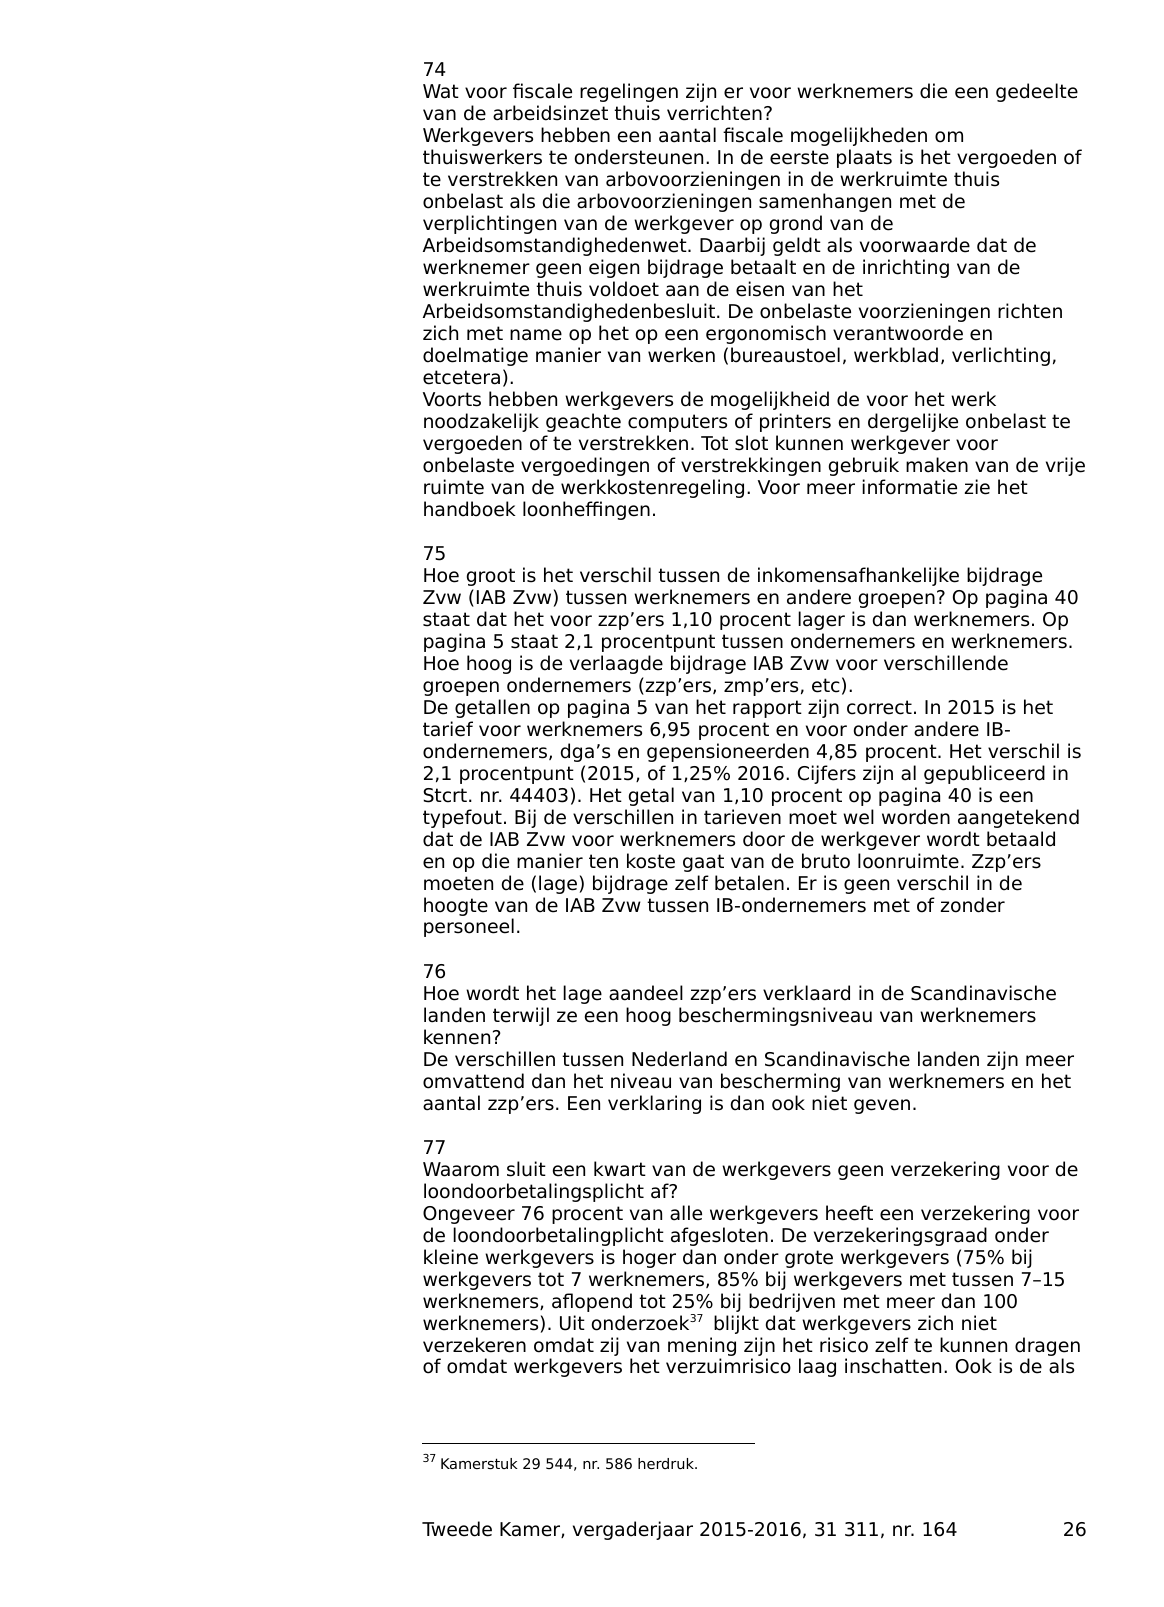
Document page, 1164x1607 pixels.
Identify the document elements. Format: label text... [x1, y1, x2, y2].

text Hoe groot is het verschil tussen de inkomensafhankelijke bijdrage Zvw (IAB Zvw) tussen werknemers en andere groepen? Op pagina 40 staat dat het voor zzp’ers 1,10 procent lager is dan werknemers. Op pagina 5 staat 2,1 procentpunt tussen ondernemers en werknemers. Hoe hoog is de verlaagde bijdrage IAB Zvw voor verschillende groepen ondernemers (zzp’ers, zmp’ers, etc). [422, 565, 1087, 697]
text Kamerstuk 29 544, nr. 586 herdruk. [422, 1452, 1087, 1474]
text Waarom sluit een kwart van de werkgevers geen verzekering voor de loondoorbetalingsplicht af? [422, 1159, 1087, 1203]
text 77 [422, 1137, 1087, 1159]
text Werkgevers hebben een aantal fiscale mogelijkheden om thuiswerkers te ondersteunen. In de eerste plaats is het vergoeden of te verstrekken van arbovoorzieningen in de werkruimte thuis onbelast als die arbovoorzieningen samenhangen met de verplichtingen van de werkgever op grond van de Arbeidsomstandighedenwet. Daarbij geldt als voorwaarde dat de werknemer geen eigen bijdrage betaalt en de inrichting van de werkruimte thuis voldoet aan de eisen van het Arbeidsomstandighedenbesluit. De onbelaste voorzieningen richten zich met name op het op een ergonomisch verantwoorde en doelmatige manier van werken (bureaustoel, werkblad, verlichting, etcetera). [422, 125, 1087, 389]
text 76 [422, 961, 1087, 983]
text 75 [422, 543, 1087, 565]
text 74 [422, 59, 1087, 81]
text Hoe wordt het lage aandeel zzp’ers verklaard in de Scandinavische landen terwijl ze een hoog beschermingsniveau van werknemers kennen? [422, 983, 1087, 1048]
text Wat voor fiscale regelingen zijn er voor werknemers die een gedeelte van de arbeidsinzet thuis verrichten? [422, 81, 1087, 125]
text Ongeveer 76 procent van alle werkgevers heeft een verzekering voor de loondoorbetalingplicht afgesloten. De verzekeringsgraad onder kleine werkgevers is hoger dan onder grote werkgevers (75% bij werkgevers tot 7 werknemers, 85% bij werkgevers met tussen 7–15 werknemers, aflopend tot 25% bij bedrijven met meer dan 100 werknemers). Uit onderzoek blijkt dat werkgevers zich niet verzekeren omdat zij van mening zijn het risico zelf te kunnen dragen of omdat werkgevers het verzuimrisico laag inschatten. Ook is de als [422, 1203, 1087, 1378]
text De verschillen tussen Nederland en Scandinavische landen zijn meer omvattend dan het niveau van bescherming van werknemers en het aantal zzp’ers. Een verklaring is dan ook niet geven. [422, 1048, 1087, 1114]
text De getallen op pagina 5 van het rapport zijn correct. In 2015 is het tarief voor werknemers 6,95 procent en voor onder andere IB-ondernemers, dga’s en gepensioneerden 4,85 procent. Het verschil is 2,1 procentpunt (2015, of 1,25% 2016. Cijfers zijn al gepubliceerd in Stcrt. nr. 44403). Het getal van 1,10 procent op pagina 40 is een typefout. Bij de verschillen in tarieven moet wel worden aangetekend dat de IAB Zvw voor werknemers door de werkgever wordt betaald en op die manier ten koste gaat van de bruto loonruimte. Zzp’ers moeten de (lage) bijdrage zelf betalen. Er is geen verschil in de hoogte van de IAB Zvw tussen IB-ondernemers met of zonder personeel. [422, 697, 1087, 938]
text Voorts hebben werkgevers de mogelijkheid de voor het werk noodzakelijk geachte computers of printers en dergelijke onbelast te vergoeden of te verstrekken. Tot slot kunnen werkgever voor onbelaste vergoedingen of verstrekkingen gebruik maken van de vrije ruimte van de werkkostenregeling. Voor meer informatie zie het handboek loonheffingen. [422, 389, 1087, 521]
